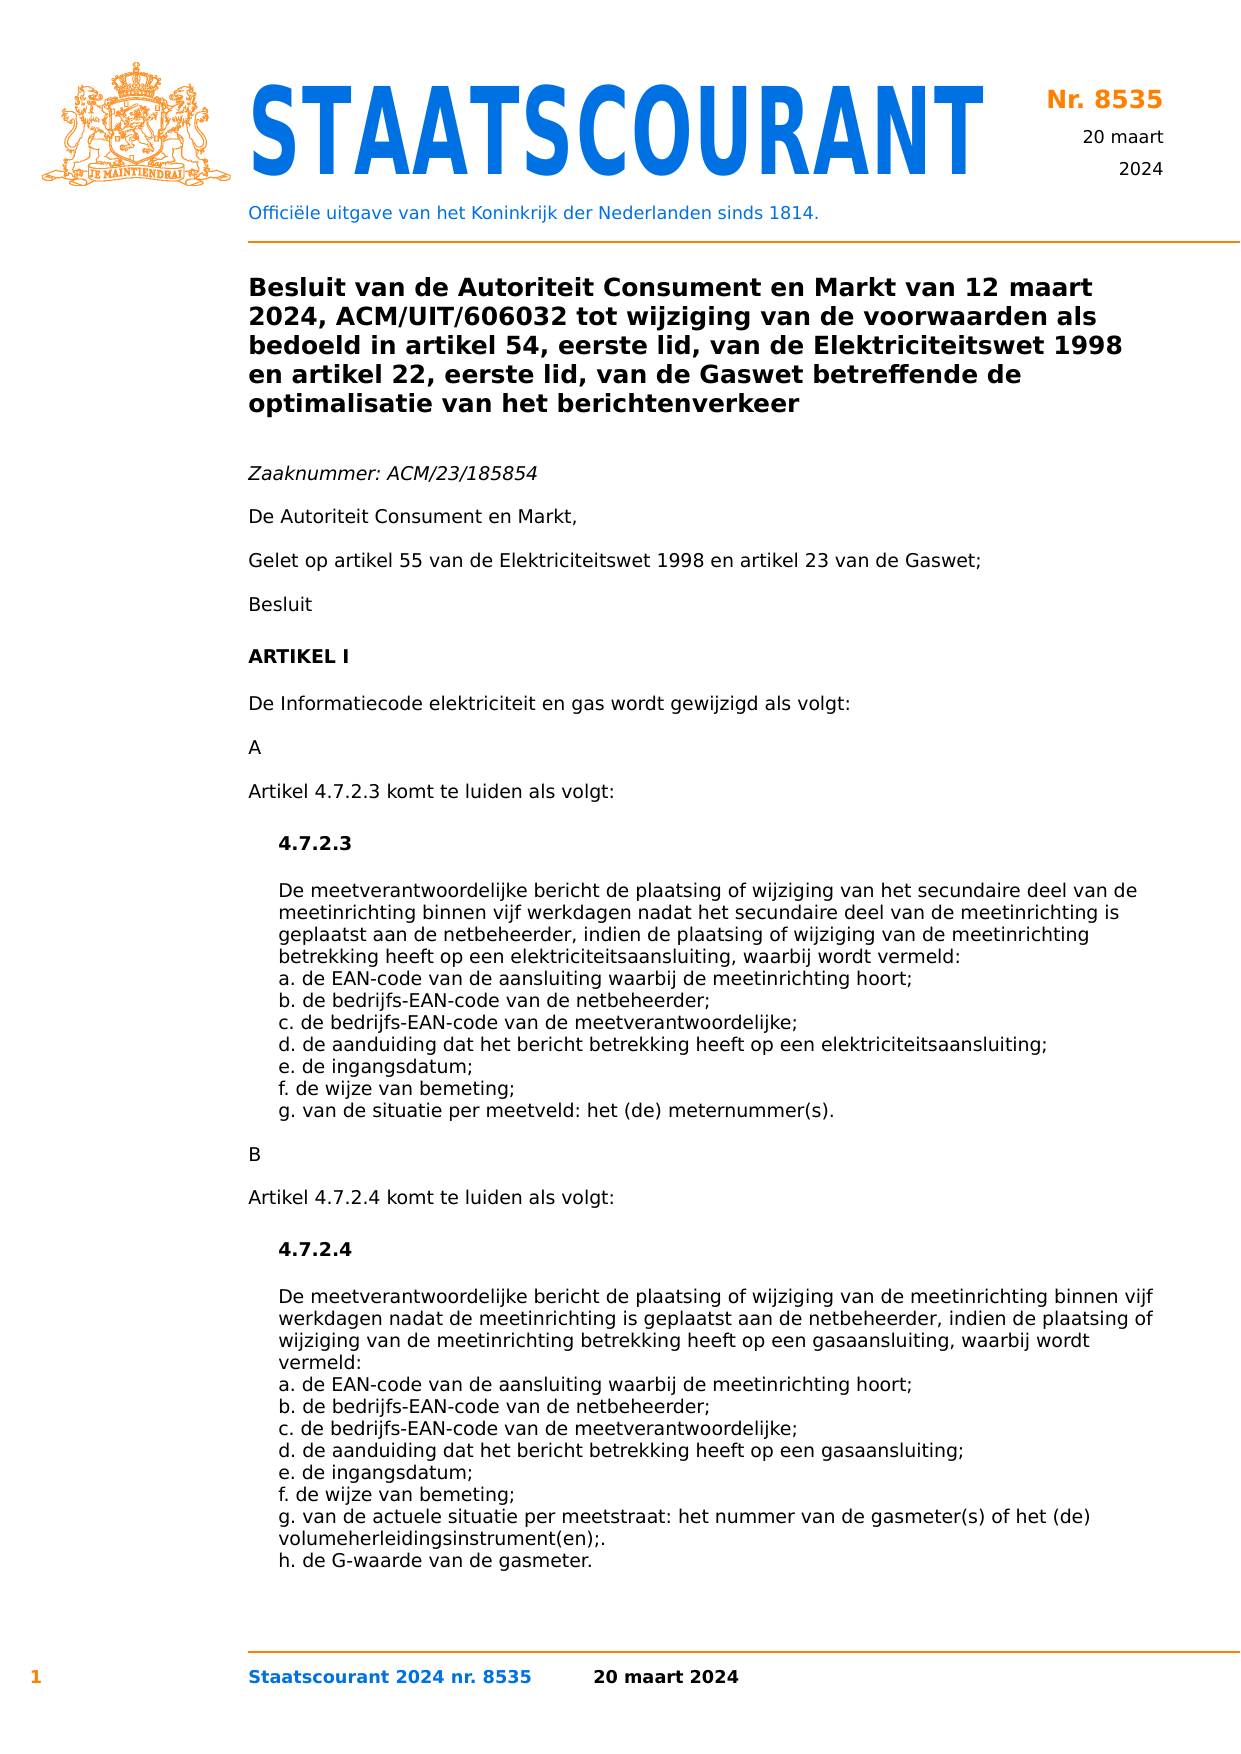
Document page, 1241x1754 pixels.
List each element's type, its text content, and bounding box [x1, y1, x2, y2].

text a. de EAN-code van de aansluiting waarbij de meetinrichting hoort; [278, 1374, 1163, 1396]
text A [248, 737, 1163, 759]
subtitle ARTIKEL I [248, 646, 1163, 668]
text Artikel 4.7.2.4 komt te luiden als volgt: [248, 1187, 1163, 1209]
text Gelet op artikel 55 van de Elektriciteitswet 1998 en artikel 23 van de Gaswet; [248, 550, 1163, 572]
text e. de ingangsdatum; [278, 1462, 1163, 1484]
text c. de bedrijfs-EAN-code van de meetverantwoordelijke; [278, 1012, 1163, 1034]
subtitle Besluit van de Autoriteit Consument en Markt van 12 maart 2024, ACM/UIT/606032 tot wijziging van de voorwaarden als bedoeld in artikel 54, eerste lid, van de Elektriciteitswet 1998 en artikel 22, eerste lid, van de Gaswet betreffende de optimalisatie van het berichtenverkeer [248, 273, 1163, 419]
text c. de bedrijfs-EAN-code van de meetverantwoordelijke; [278, 1418, 1163, 1440]
text De meetverantwoordelijke bericht de plaatsing of wijziging van het secundaire deel van de meetinrichting binnen vijf werkdagen nadat het secundaire deel van de meetinrichting is geplaatst aan de netbeheerder, indien de plaatsing of wijziging van de meetinrichting betrekking heeft op een elektriciteitsaansluiting, waarbij wordt vermeld: [278, 880, 1163, 968]
table_header STAATSCOURANT [248, 62, 998, 203]
subtitle 4.7.2.3 [278, 833, 1163, 855]
text b. de bedrijfs-EAN-code van de netbeheerder; [278, 990, 1163, 1012]
subtitle 4.7.2.4 [278, 1239, 1163, 1261]
text De Informatiecode elektriciteit en gas wordt gewijzigd als volgt: [248, 693, 1163, 715]
text Zaaknummer: ACM/23/185854 [248, 463, 1163, 484]
text f. de wijze van bemeting; [278, 1484, 1163, 1506]
text d. de aanduiding dat het bericht betrekking heeft op een elektriciteitsaansluiting; [278, 1034, 1163, 1056]
text f. de wijze van bemeting; [278, 1078, 1163, 1099]
picture [41, 62, 231, 186]
text h. de G-waarde van de gasmeter. [278, 1550, 1163, 1572]
text Artikel 4.7.2.3 komt te luiden als volgt: [248, 781, 1163, 803]
text B [248, 1143, 1163, 1165]
table_cell 20 maart [998, 121, 1240, 153]
text Besluit [248, 594, 1163, 616]
text De meetverantwoordelijke bericht de plaatsing of wijziging van de meetinrichting binnen vijf werkdagen nadat de meetinrichting is geplaatst aan de netbeheerder, indien de plaatsing of wijziging van de meetinrichting betrekking heeft op een gasaansluiting, waarbij wordt vermeld: [278, 1286, 1163, 1374]
text b. de bedrijfs-EAN-code van de netbeheerder; [278, 1396, 1163, 1418]
text d. de aanduiding dat het bericht betrekking heeft op een gasaansluiting; [278, 1440, 1163, 1462]
text g. van de situatie per meetveld: het (de) meternummer(s). [278, 1099, 1163, 1122]
table_cell 2024 [998, 153, 1240, 203]
table_header [25, 62, 248, 241]
text a. de EAN-code van de aansluiting waarbij de meetinrichting hoort; [278, 968, 1163, 990]
table_cell Officiële uitgave van het Koninkrijk der Nederlanden sinds 1814. [248, 203, 1240, 241]
text De Autoriteit Consument en Markt, [248, 506, 1163, 528]
table_header Nr. 8535 [998, 62, 1240, 121]
text e. de ingangsdatum; [278, 1056, 1163, 1078]
text g. van de actuele situatie per meetstraat: het nummer van de gasmeter(s) of het (de) volumeherleidingsinstrument(en);. [278, 1506, 1163, 1550]
